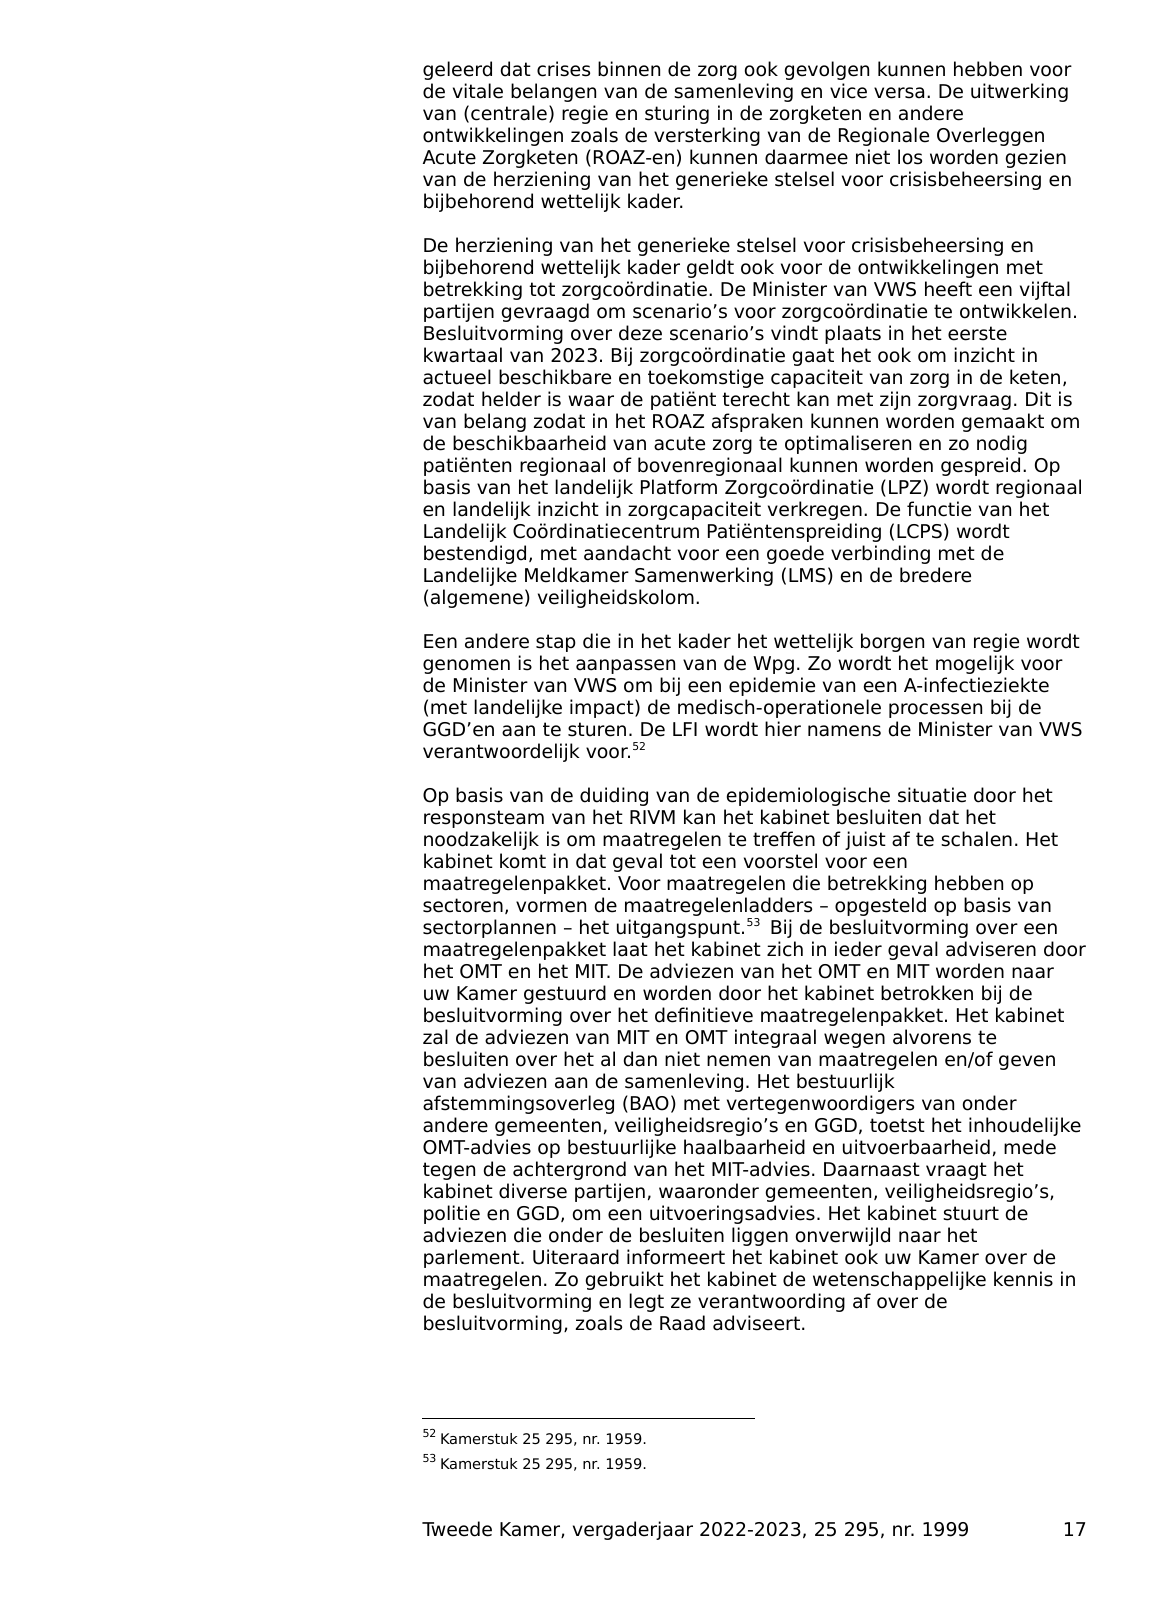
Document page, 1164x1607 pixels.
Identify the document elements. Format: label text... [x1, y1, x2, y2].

text geleerd dat crises binnen de zorg ook gevolgen kunnen hebben voor de vitale belangen van de samenleving en vice versa. De uitwerking van (centrale) regie en sturing in de zorgketen en andere ontwikkelingen zoals de versterking van de Regionale Overleggen Acute Zorgketen (ROAZ-en) kunnen daarmee niet los worden gezien van de herziening van het generieke stelsel voor crisisbeheersing en bijbehorend wettelijk kader. [422, 59, 1087, 213]
text Op basis van de duiding van de epidemiologische situatie door het responsteam van het RIVM kan het kabinet besluiten dat het noodzakelijk is om maatregelen te treffen of juist af te schalen. Het kabinet komt in dat geval tot een voorstel voor een maatregelenpakket. Voor maatregelen die betrekking hebben op sectoren, vormen de maatregelenladders – opgesteld op basis van sectorplannen – het uitgangspunt. Bij de besluitvorming over een maatregelenpakket laat het kabinet zich in ieder geval adviseren door het OMT en het MIT. De adviezen van het OMT en MIT worden naar uw Kamer gestuurd en worden door het kabinet betrokken bij de besluitvorming over het definitieve maatregelenpakket. Het kabinet zal de adviezen van MIT en OMT integraal wegen alvorens te besluiten over het al dan niet nemen van maatregelen en/of geven van adviezen aan de samenleving. Het bestuurlijk afstemmingsoverleg (BAO) met vertegenwoordigers van onder andere gemeenten, veiligheidsregio’s en GGD, toetst het inhoudelijke OMT-advies op bestuurlijke haalbaarheid en uitvoerbaarheid, mede tegen de achtergrond van het MIT-advies. Daarnaast vraagt het kabinet diverse partijen, waaronder gemeenten, veiligheidsregio’s, politie en GGD, om een uitvoeringsadvies. Het kabinet stuurt de adviezen die onder de besluiten liggen onverwijld naar het parlement. Uiteraard informeert het kabinet ook uw Kamer over de maatregelen. Zo gebruikt het kabinet de wetenschappelijke kennis in de besluitvorming en legt ze verantwoording af over de besluitvorming, zoals de Raad adviseert. [422, 785, 1087, 1334]
text De herziening van het generieke stelsel voor crisisbeheersing en bijbehorend wettelijk kader geldt ook voor de ontwikkelingen met betrekking tot zorgcoördinatie. De Minister van VWS heeft een vijftal partijen gevraagd om scenario’s voor zorgcoördinatie te ontwikkelen. Besluitvorming over deze scenario’s vindt plaats in het eerste kwartaal van 2023. Bij zorgcoördinatie gaat het ook om inzicht in actueel beschikbare en toekomstige capaciteit van zorg in de keten, zodat helder is waar de patiënt terecht kan met zijn zorgvraag. Dit is van belang zodat in het ROAZ afspraken kunnen worden gemaakt om de beschikbaarheid van acute zorg te optimaliseren en zo nodig patiënten regionaal of bovenregionaal kunnen worden gespreid. Op basis van het landelijk Platform Zorgcoördinatie (LPZ) wordt regionaal en landelijk inzicht in zorgcapaciteit verkregen. De functie van het Landelijk Coördinatiecentrum Patiëntenspreiding (LCPS) wordt bestendigd, met aandacht voor een goede verbinding met de Landelijke Meldkamer Samenwerking (LMS) en de bredere (algemene) veiligheidskolom. [422, 235, 1087, 609]
text Kamerstuk 25 295, nr. 1959. [422, 1452, 1087, 1474]
text Een andere stap die in het kader het wettelijk borgen van regie wordt genomen is het aanpassen van de Wpg. Zo wordt het mogelijk voor de Minister van VWS om bij een epidemie van een A-infectieziekte (met landelijke impact) de medisch-operationele processen bij de GGD’en aan te sturen. De LFI wordt hier namens de Minister van VWS verantwoordelijk voor. [422, 631, 1087, 763]
text Kamerstuk 25 295, nr. 1959. [422, 1427, 1087, 1449]
